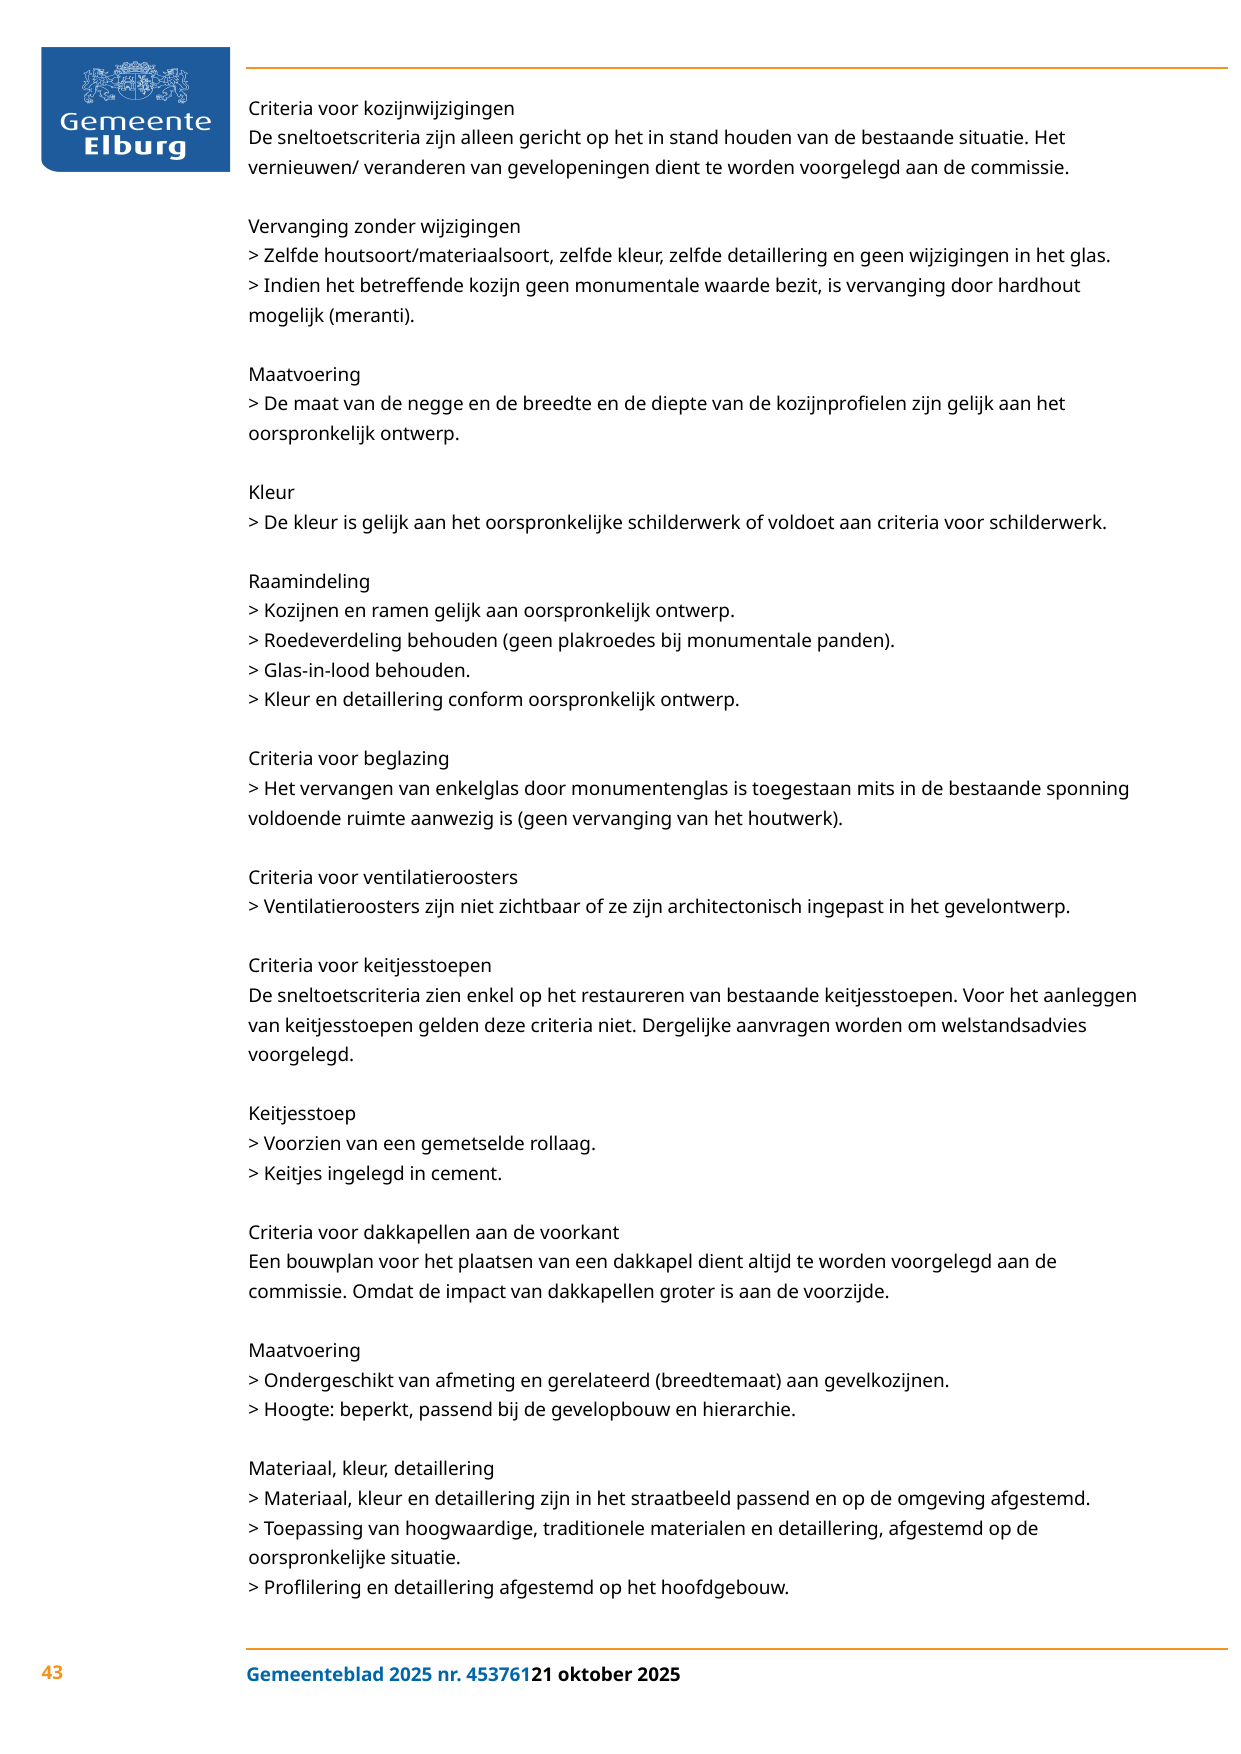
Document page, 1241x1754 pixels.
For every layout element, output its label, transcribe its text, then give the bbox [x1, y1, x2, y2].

text De sneltoetscriteria zien enkel op het restaureren van bestaande keitjesstoepen. Voor het aanleggen van keitjesstoepen gelden deze criteria niet. Dergelijke aanvragen worden om welstandsadvies voorgelegd. [248, 982, 1152, 1067]
text > Voorzien van een gemetselde rollaag. [248, 1130, 1152, 1156]
text Een bouwplan voor het plaatsen van een dakkapel dient altijd te worden voorgelegd aan de commissie. Omdat de impact van dakkapellen groter is aan de voorzijde. [248, 1248, 1152, 1304]
text > Ondergeschikt van afmeting en gerelateerd (breedtemaat) aan gevelkozijnen. [248, 1367, 1152, 1393]
text Kleur [248, 479, 1152, 505]
text Maatvoering [248, 361, 1152, 387]
text > Hoogte: beperkt, passend bij de gevelopbouw en hierarchie. [248, 1396, 1152, 1422]
text Keitjesstoep [248, 1101, 1152, 1126]
text > Roedeverdeling behouden (geen plakroedes bij monumentale panden). [248, 627, 1152, 653]
text Materiaal, kleur, detaillering [248, 1456, 1152, 1481]
text > Kozijnen en ramen gelijk aan oorspronkelijk ontwerp. [248, 598, 1152, 623]
text Maatvoering [248, 1337, 1152, 1363]
text > Ventilatieroosters zijn niet zichtbaar of ze zijn architectonisch ingepast in het gevelontwerp. [248, 893, 1152, 919]
text Criteria voor dakkapellen aan de voorkant [248, 1219, 1152, 1245]
text > Zelfde houtsoort/materiaalsoort, zelfde kleur, zelfde detaillering en geen wijzigingen in het glas. [248, 243, 1152, 268]
text > Indien het betreffende kozijn geen monumentale waarde bezit, is vervanging door hardhout mogelijk (meranti). [248, 272, 1152, 328]
text Criteria voor keitjesstoepen [248, 953, 1152, 978]
text Criteria voor ventilatieroosters [248, 864, 1152, 890]
text > Keitjes ingelegd in cement. [248, 1160, 1152, 1186]
text > Proflilering en detaillering afgestemd op het hoofdgebouw. [248, 1574, 1152, 1600]
text > De kleur is gelijk aan het oorspronkelijke schilderwerk of voldoet aan criteria voor schilderwerk. [248, 509, 1152, 535]
text > Toepassing van hoogwaardige, traditionele materialen en detaillering, afgestemd op de [248, 1515, 1152, 1541]
picture [41, 47, 231, 172]
text > Glas-in-lood behouden. [248, 657, 1152, 683]
text oorspronkelijke situatie. [248, 1544, 1152, 1570]
text > Kleur en detaillering conform oorspronkelijk ontwerp. [248, 686, 1152, 712]
text De sneltoetscriteria zijn alleen gericht op het in stand houden van de bestaande situatie. Het vernieuwen/ veranderen van gevelopeningen dient te worden voorgelegd aan de commissie. [248, 124, 1152, 180]
text > Materiaal, kleur en detaillering zijn in het straatbeeld passend en op de omgeving afgestemd. [248, 1485, 1152, 1511]
text > Het vervangen van enkelglas door monumentenglas is toegestaan mits in de bestaande sponning voldoende ruimte aanwezig is (geen vervanging van het houtwerk). [248, 775, 1152, 831]
text Criteria voor beglazing [248, 746, 1152, 771]
text Raamindeling [248, 568, 1152, 594]
text Criteria voor kozijnwijzigingen [248, 95, 1152, 121]
text > De maat van de negge en de breedte en de diepte van de kozijnprofielen zijn gelijk aan het oorspronkelijk ontwerp. [248, 391, 1152, 446]
text Vervanging zonder wijzigingen [248, 213, 1152, 239]
